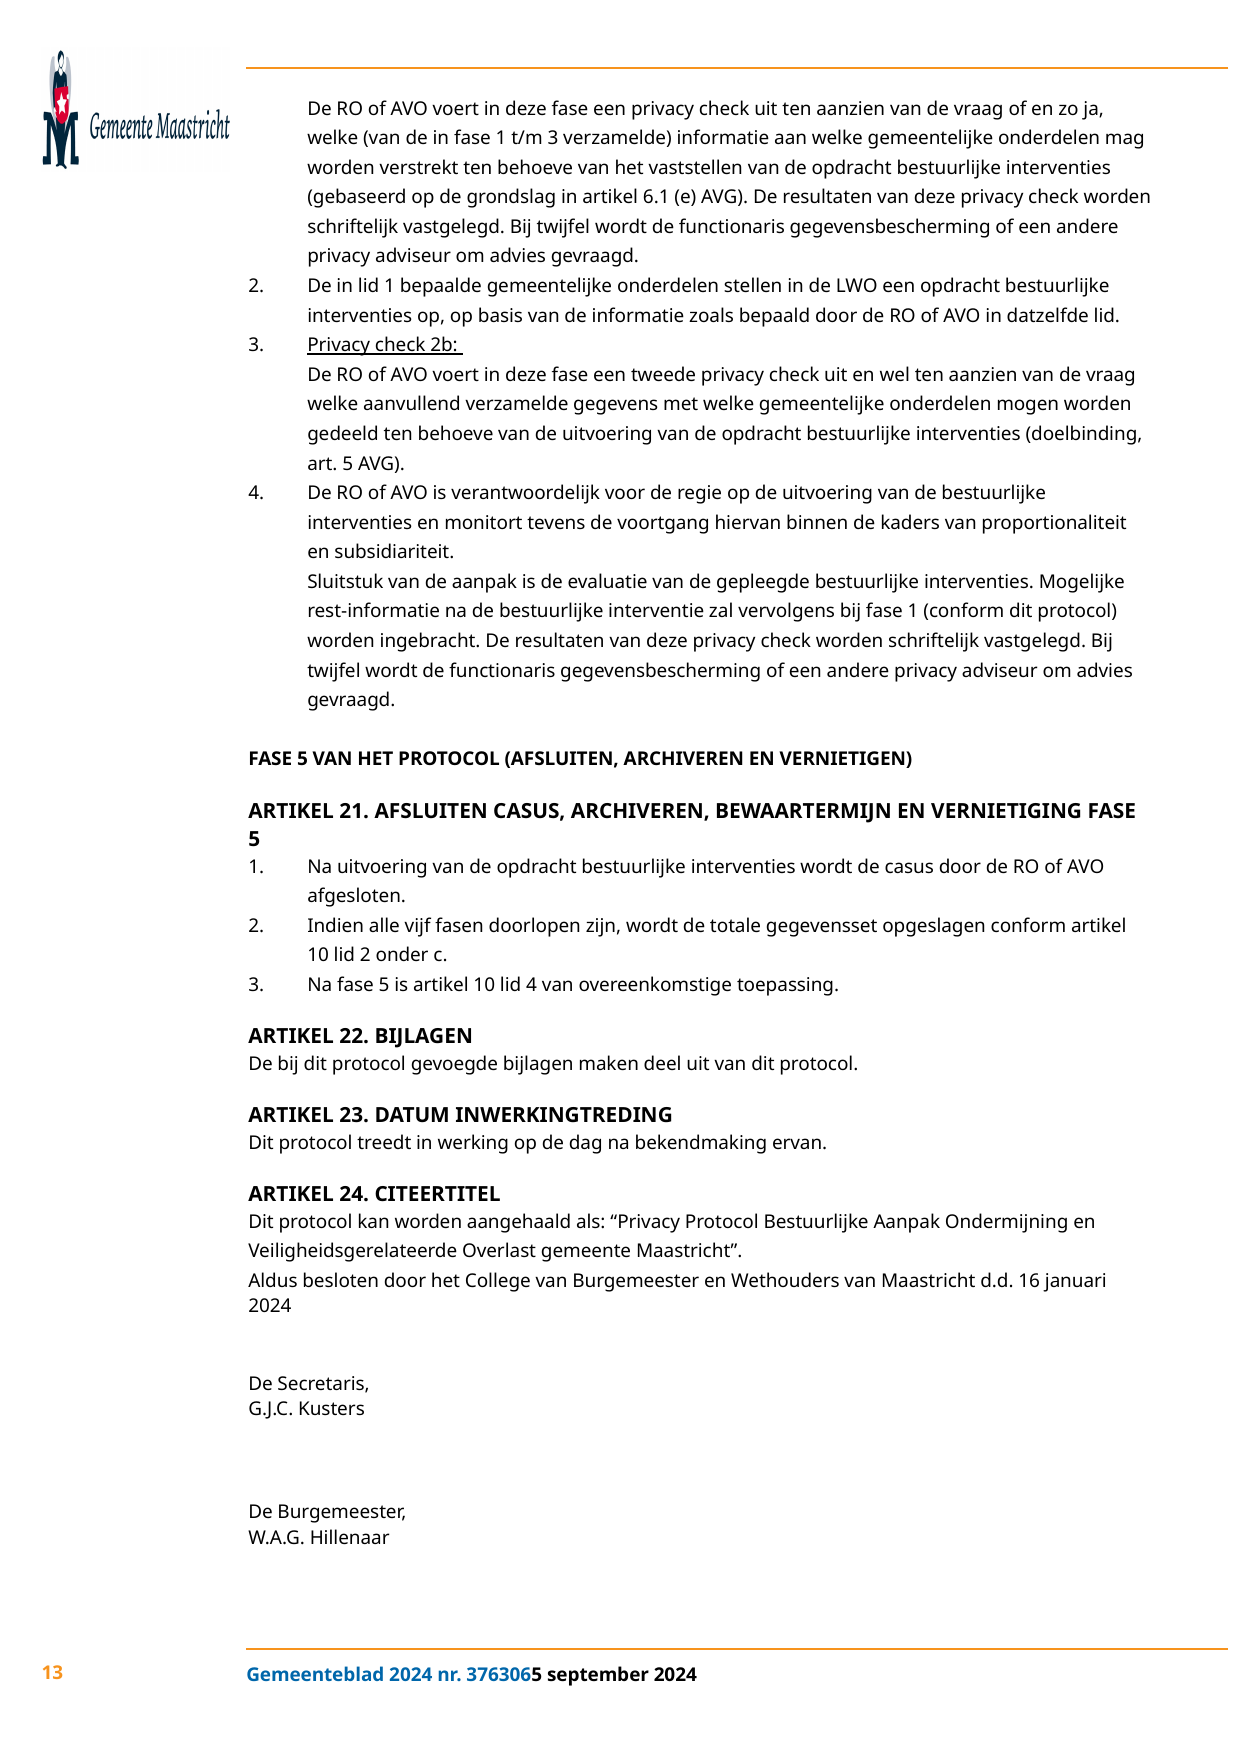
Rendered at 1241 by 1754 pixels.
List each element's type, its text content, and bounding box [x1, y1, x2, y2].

list De RO of AVO voert in deze fase een tweede privacy check uit en wel ten aanzien van de vraag welke aanvullend verzamelde gegevens met welke gemeentelijke onderdelen mogen worden gedeeld ten behoeve van de uitvoering van de opdracht bestuurlijke interventies (doelbinding, art. 5 AVG). [248, 361, 1152, 476]
text FASE 5 VAN HET PROTOCOL (AFSLUITEN, ARCHIVEREN EN VERNIETIGEN) [248, 746, 1152, 771]
picture [41, 47, 231, 172]
list Indien alle vijf fasen doorlopen zijn, wordt de totale gegevensset opgeslagen conform artikel 10 lid 2 onder c. [248, 912, 1152, 967]
list De RO of AVO voert in deze fase een privacy check uit ten aanzien van de vraag of en zo ja, welke (van de in fase 1 t/m 3 verzamelde) informatie aan welke gemeentelijke onderdelen mag worden verstrekt ten behoeve van het vaststellen van de opdracht bestuurlijke interventies (gebaseerd op de grondslag in artikel 6.1 (e) AVG). De resultaten van deze privacy check worden schriftelijk vastgelegd. Bij twijfel wordt de functionaris gegevensbescherming of een andere privacy adviseur om advies gevraagd. [248, 95, 1152, 268]
text G.J.C. Kusters [248, 1396, 1152, 1421]
text ARTIKEL 23. DATUM INWERKINGTREDING [248, 1101, 1152, 1129]
text Dit protocol treedt in werking op de dag na bekendmaking ervan. [248, 1129, 1152, 1155]
text De Secretaris, [248, 1370, 1152, 1396]
text ARTIKEL 24. CITEERTITEL [248, 1179, 1152, 1208]
list Na uitvoering van de opdracht bestuurlijke interventies wordt de casus door de RO of AVO afgesloten. [248, 853, 1152, 908]
list Privacy check 2b: [248, 331, 1152, 357]
list De RO of AVO is verantwoordelijk voor de regie op de uitvoering van de bestuurlijke interventies en monitort tevens de voortgang hiervan binnen de kaders van proportionaliteit en subsidiariteit. [248, 479, 1152, 564]
text W.A.G. Hillenaar [248, 1524, 1152, 1550]
list Na fase 5 is artikel 10 lid 4 van overeenkomstige toepassing. [248, 971, 1152, 997]
text De Burgemeester, [248, 1498, 1152, 1524]
text ARTIKEL 21. AFSLUITEN CASUS, ARCHIVEREN, BEWAARTERMIJN EN VERNIETIGING FASE 5 [248, 796, 1152, 853]
text Aldus besloten door het College van Burgemeester en Wethouders van Maastricht d.d. 16 januari 2024 [248, 1267, 1152, 1318]
list De in lid 1 bepaalde gemeentelijke onderdelen stellen in de LWO een opdracht bestuurlijke interventies op, op basis van de informatie zoals bepaald door de RO of AVO in datzelfde lid. [248, 272, 1152, 328]
list Sluitstuk van de aanpak is de evaluatie van de gepleegde bestuurlijke interventies. Mogelijke rest-informatie na de bestuurlijke interventie zal vervolgens bij fase 1 (conform dit protocol) worden ingebracht. De resultaten van deze privacy check worden schriftelijk vastgelegd. Bij twijfel wordt de functionaris gegevensbescherming of een andere privacy adviseur om advies gevraagd. [248, 568, 1152, 712]
text Dit protocol kan worden aangehaald als: “Privacy Protocol Bestuurlijke Aanpak Ondermijning en Veiligheidsgerelateerde Overlast gemeente Maastricht”. [248, 1208, 1152, 1263]
text ARTIKEL 22. BIJLAGEN [248, 1022, 1152, 1050]
text De bij dit protocol gevoegde bijlagen maken deel uit van dit protocol. [248, 1050, 1152, 1076]
